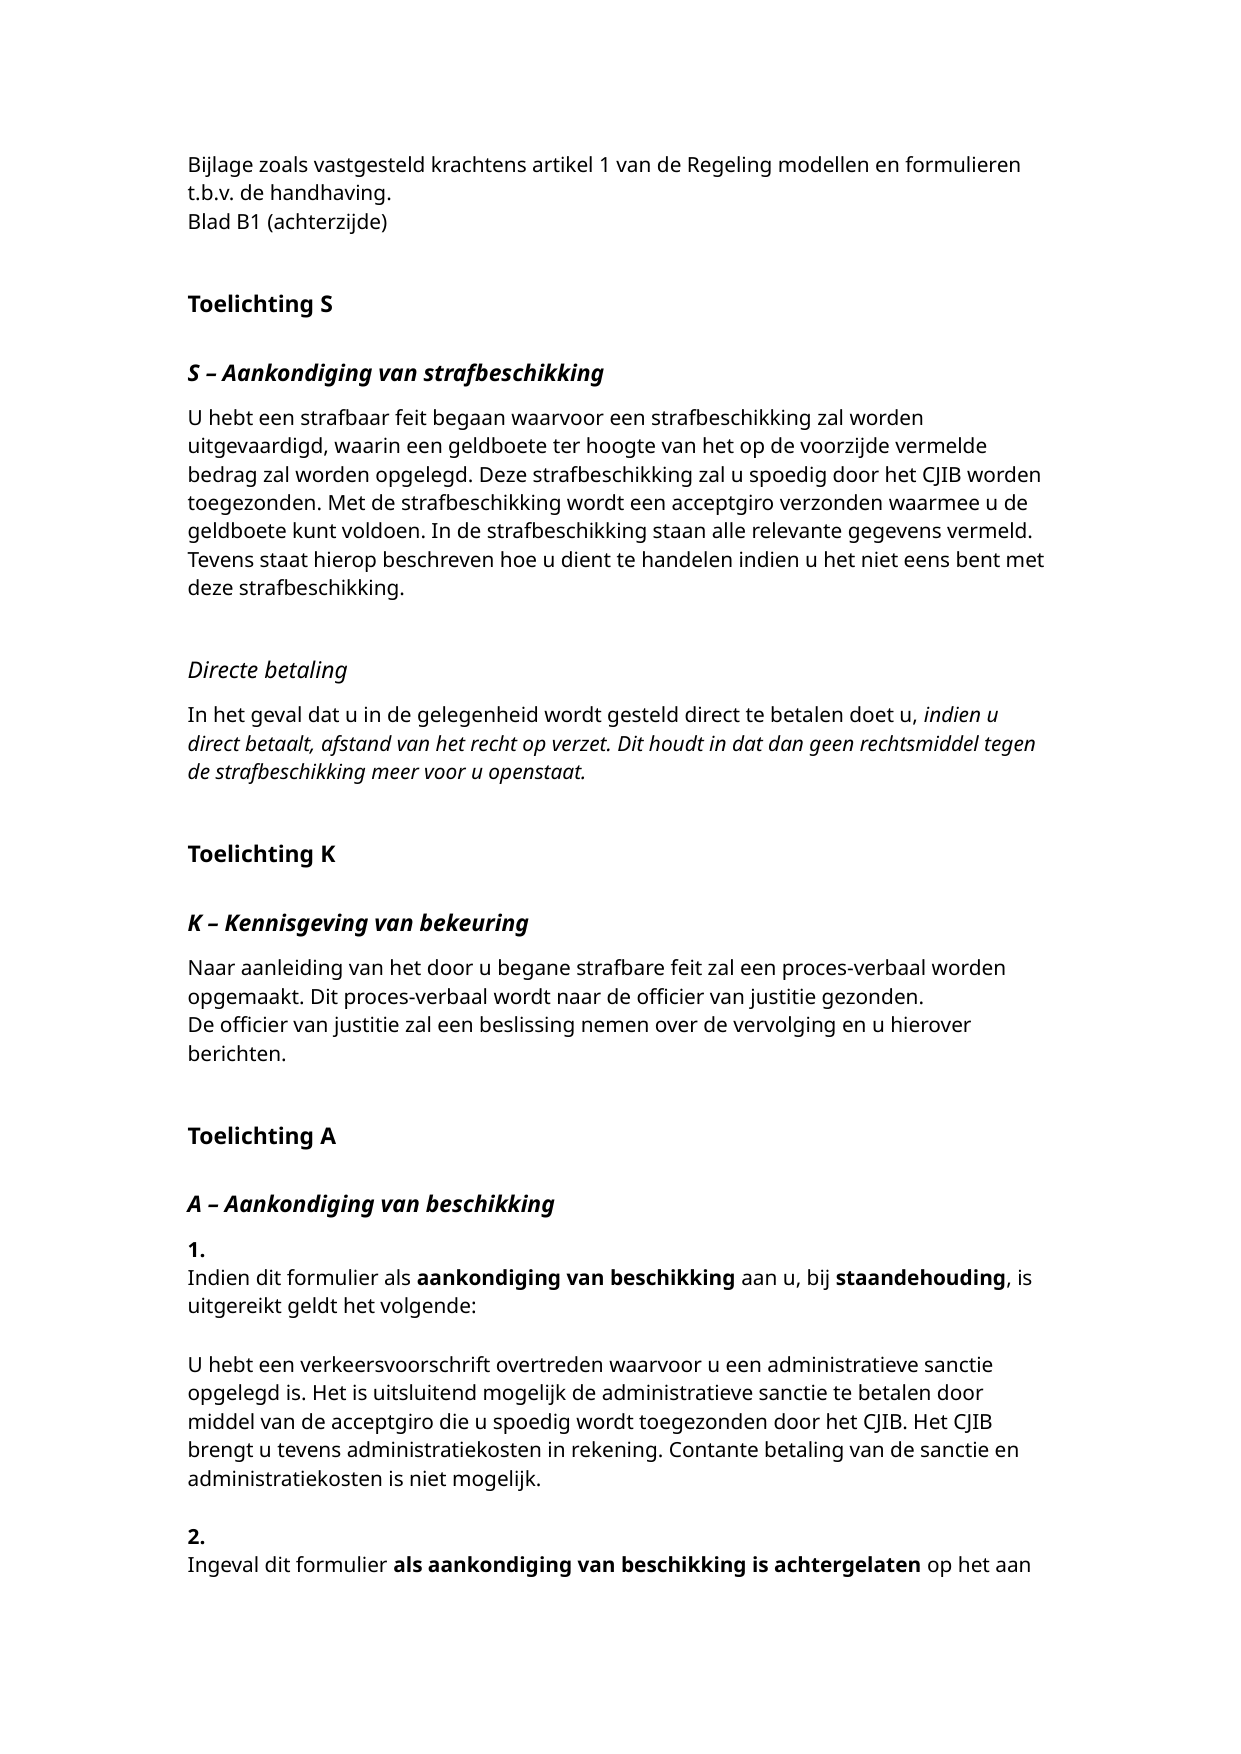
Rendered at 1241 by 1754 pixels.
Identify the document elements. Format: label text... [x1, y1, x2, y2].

subtitle Toelichting K [187, 838, 1053, 870]
text Naar aanleiding van het door u begane strafbare feit zal een proces-verbaal worden opgemaakt. Dit proces-verbaal wordt naar de officier van justitie gezonden. [187, 953, 1053, 1010]
text 2. [187, 1522, 1053, 1551]
text In het geval dat u in de gelegenheid wordt gesteld direct te betalen doet u, indien u direct betaalt, afstand van het recht op verzet. Dit houdt in dat dan geen rechtsmiddel tegen de strafbeschikking meer voor u openstaat. [187, 701, 1053, 786]
subtitle Directe betaling [187, 654, 1053, 686]
text 1. [187, 1235, 1053, 1263]
subtitle A – Aankondiging van beschikking [187, 1188, 1053, 1220]
subtitle Toelichting S [187, 288, 1053, 319]
text Bijlage zoals vastgesteld krachtens artikel 1 van de Regeling modellen en formulieren t.b.v. de handhaving. [187, 150, 1053, 207]
subtitle S – Aankondiging van strafbeschikking [187, 357, 1053, 388]
subtitle Toelichting A [187, 1120, 1053, 1151]
subtitle K – Kennisgeving van bekeuring [187, 907, 1053, 938]
text Indien dit formulier als aankondiging van beschikking aan u, bij staandehouding, is uitgereikt geldt het volgende: [187, 1263, 1053, 1320]
text Blad B1 (achterzijde) [187, 207, 1053, 235]
text U hebt een strafbaar feit begaan waarvoor een strafbeschikking zal worden uitgevaardigd, waarin een geldboete ter hoogte van het op de voorzijde vermelde bedrag zal worden opgelegd. Deze strafbeschikking zal u spoedig door het CJIB worden toegezonden. Met de strafbeschikking wordt een acceptgiro verzonden waarmee u de geldboete kunt voldoen. In de strafbeschikking staan alle relevante gegevens vermeld. Tevens staat hierop beschreven hoe u dient te handelen indien u het niet eens bent met deze strafbeschikking. [187, 403, 1053, 602]
text U hebt een verkeersvoorschrift overtreden waarvoor u een administratieve sanctie opgelegd is. Het is uitsluitend mogelijk de administratieve sanctie te betalen door middel van de acceptgiro die u spoedig wordt toegezonden door het CJIB. Het CJIB brengt u tevens administratiekosten in rekening. Contante betaling van de sanctie en administratiekosten is niet mogelijk. [187, 1350, 1053, 1492]
text Ingeval dit formulier als aankondiging van beschikking is achtergelaten op het aan [187, 1551, 1053, 1579]
text De officier van justitie zal een beslissing nemen over de vervolging en u hierover berichten. [187, 1010, 1053, 1067]
